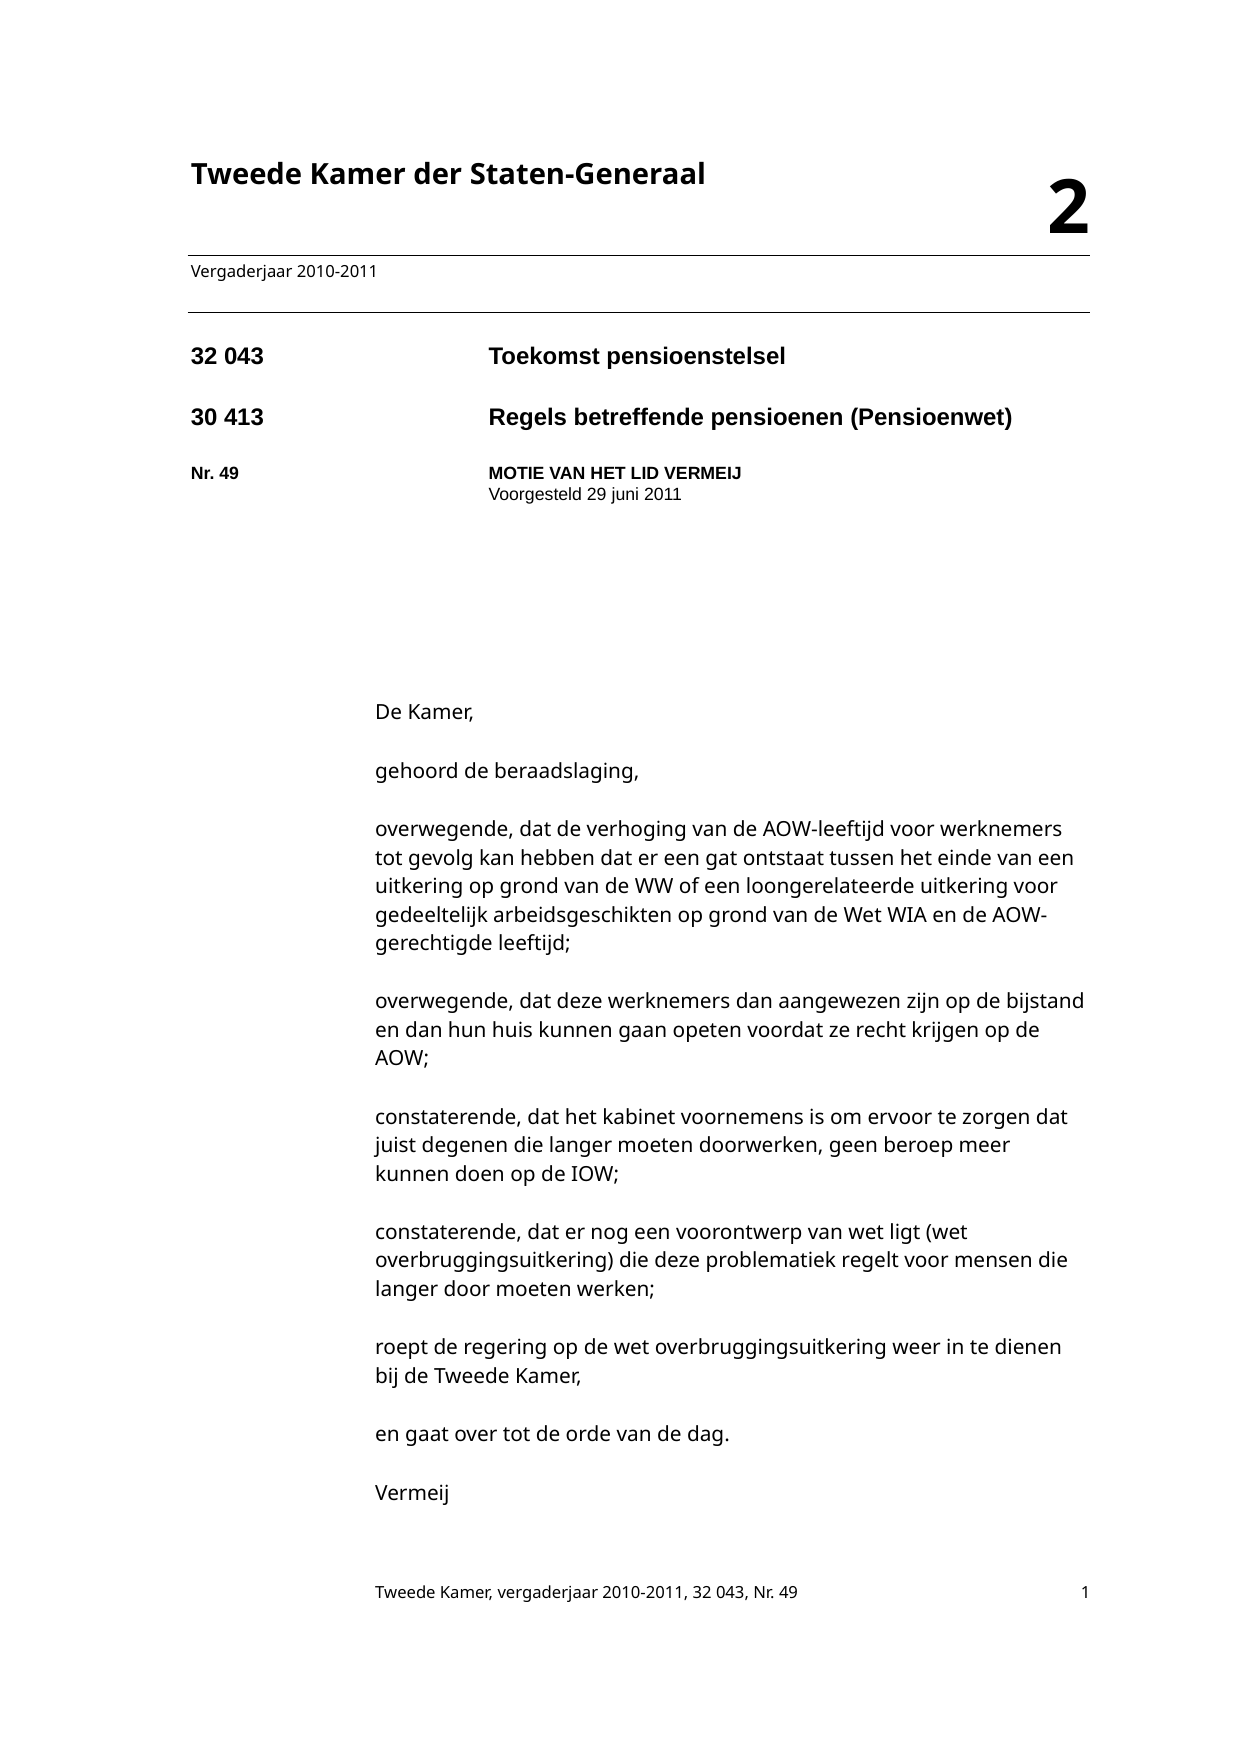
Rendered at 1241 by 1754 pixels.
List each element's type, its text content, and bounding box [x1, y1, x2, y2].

text De Kamer, [375, 697, 1090, 726]
text overwegende, dat deze werknemers dan aangewezen zijn op de bijstand en dan hun huis kunnen gaan opeten voordat ze recht krijgen op de AOW; [375, 987, 1090, 1072]
text overwegende, dat de verhoging van de AOW-leeftijd voor werknemers tot gevolg kan hebben dat er een gat ontstaat tussen het einde van een uitkering op grond van de WW of een loongerelateerde uitkering voor gedeeltelijk arbeidsgeschikten op grond van de Wet WIA en de AOW-gerechtigde leeftijd; [375, 814, 1090, 957]
table_cell 32 043 [188, 339, 485, 399]
text constaterende, dat er nog een voorontwerp van wet ligt (wet overbruggingsuitkering) die deze problematiek regelt voor mensen die langer door moeten werken; [375, 1217, 1090, 1302]
text roept de regering op de wet overbruggingsuitkering weer in te dienen bij de Tweede Kamer, [375, 1332, 1090, 1389]
text Vermeij [375, 1478, 1090, 1506]
text gehoord de beraadslaging, [375, 756, 1090, 784]
table_header Tweede Kamer der Staten-Generaal [188, 150, 909, 255]
text en gaat over tot de orde van de dag. [375, 1419, 1090, 1448]
table_header 2 [910, 150, 1090, 255]
table_cell [485, 256, 1090, 312]
table_cell Nr. 49 [188, 460, 485, 579]
table_cell Regels betreffende pensioenen (Pensioenwet) [485, 399, 1090, 460]
table_cell [485, 313, 1090, 339]
text constaterende, dat het kabinet voornemens is om ervoor te zorgen dat juist degenen die langer moeten doorwerken, geen beroep meer kunnen doen op de IOW; [375, 1102, 1090, 1187]
table_cell 30 413 [188, 399, 485, 460]
table_cell [188, 313, 485, 339]
table_cell Toekomst pensioenstelsel [485, 339, 1090, 399]
table_cell Vergaderjaar 2010-2011 [188, 256, 485, 312]
table_cell MOTIE VAN HET LID VERMEIJ Voorgesteld 29 juni 2011 [485, 460, 1090, 579]
